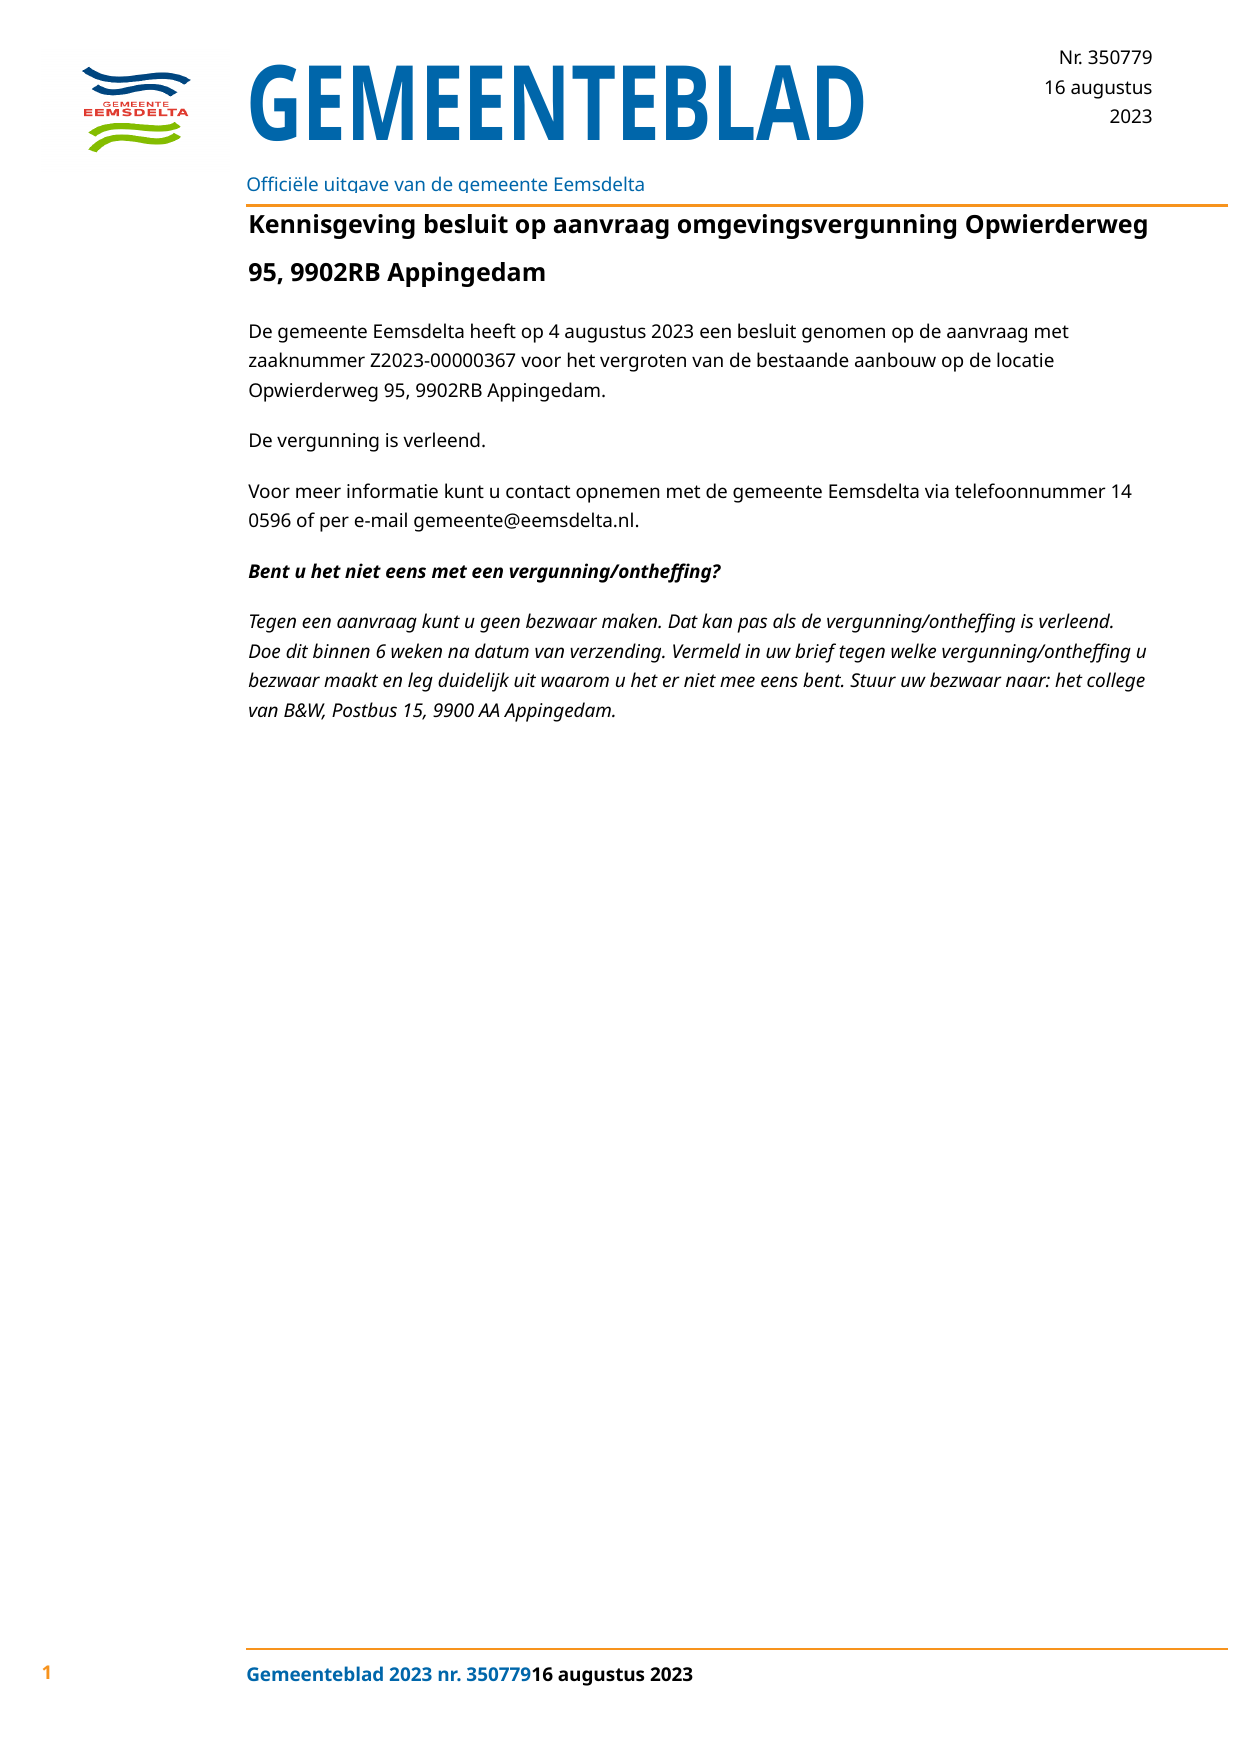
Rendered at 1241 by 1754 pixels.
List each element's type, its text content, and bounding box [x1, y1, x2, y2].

text De vergunning is verleend. [248, 427, 1152, 453]
text Voor meer informatie kunt u contact opnemen met de gemeente Eemsdelta via telefoonnummer 14 0596 of per e-mail gemeente@eemsdelta.nl. [248, 478, 1152, 533]
text Tegen een aanvraag kunt u geen bezwaar maken. Dat kan pas als de vergunning/ontheffing is verleend. Doe dit binnen 6 weken na datum van verzending. Vermeld in uw brief tegen welke vergunning/ontheffing u bezwaar maakt en leg duidelijk uit waarom u het er niet mee eens bent. Stuur uw bezwaar naar: het college van B&W, Postbus 15, 9900 AA Appingedam. [248, 608, 1152, 723]
text Bent u het niet eens met een vergunning/ontheffing? [248, 558, 1152, 584]
text Kennisgeving besluit op aanvraag omgevingsvergunning Opwierderweg 95, 9902RB Appingedam [248, 207, 1152, 288]
text De gemeente Eemsdelta heeft op 4 augustus 2023 een besluit genomen op de aanvraag met zaaknummer Z2023-00000367 voor het vergroten van de bestaande aanbouw op de locatie Opwierderweg 95, 9902RB Appingedam. [248, 318, 1152, 403]
picture [41, 47, 231, 172]
